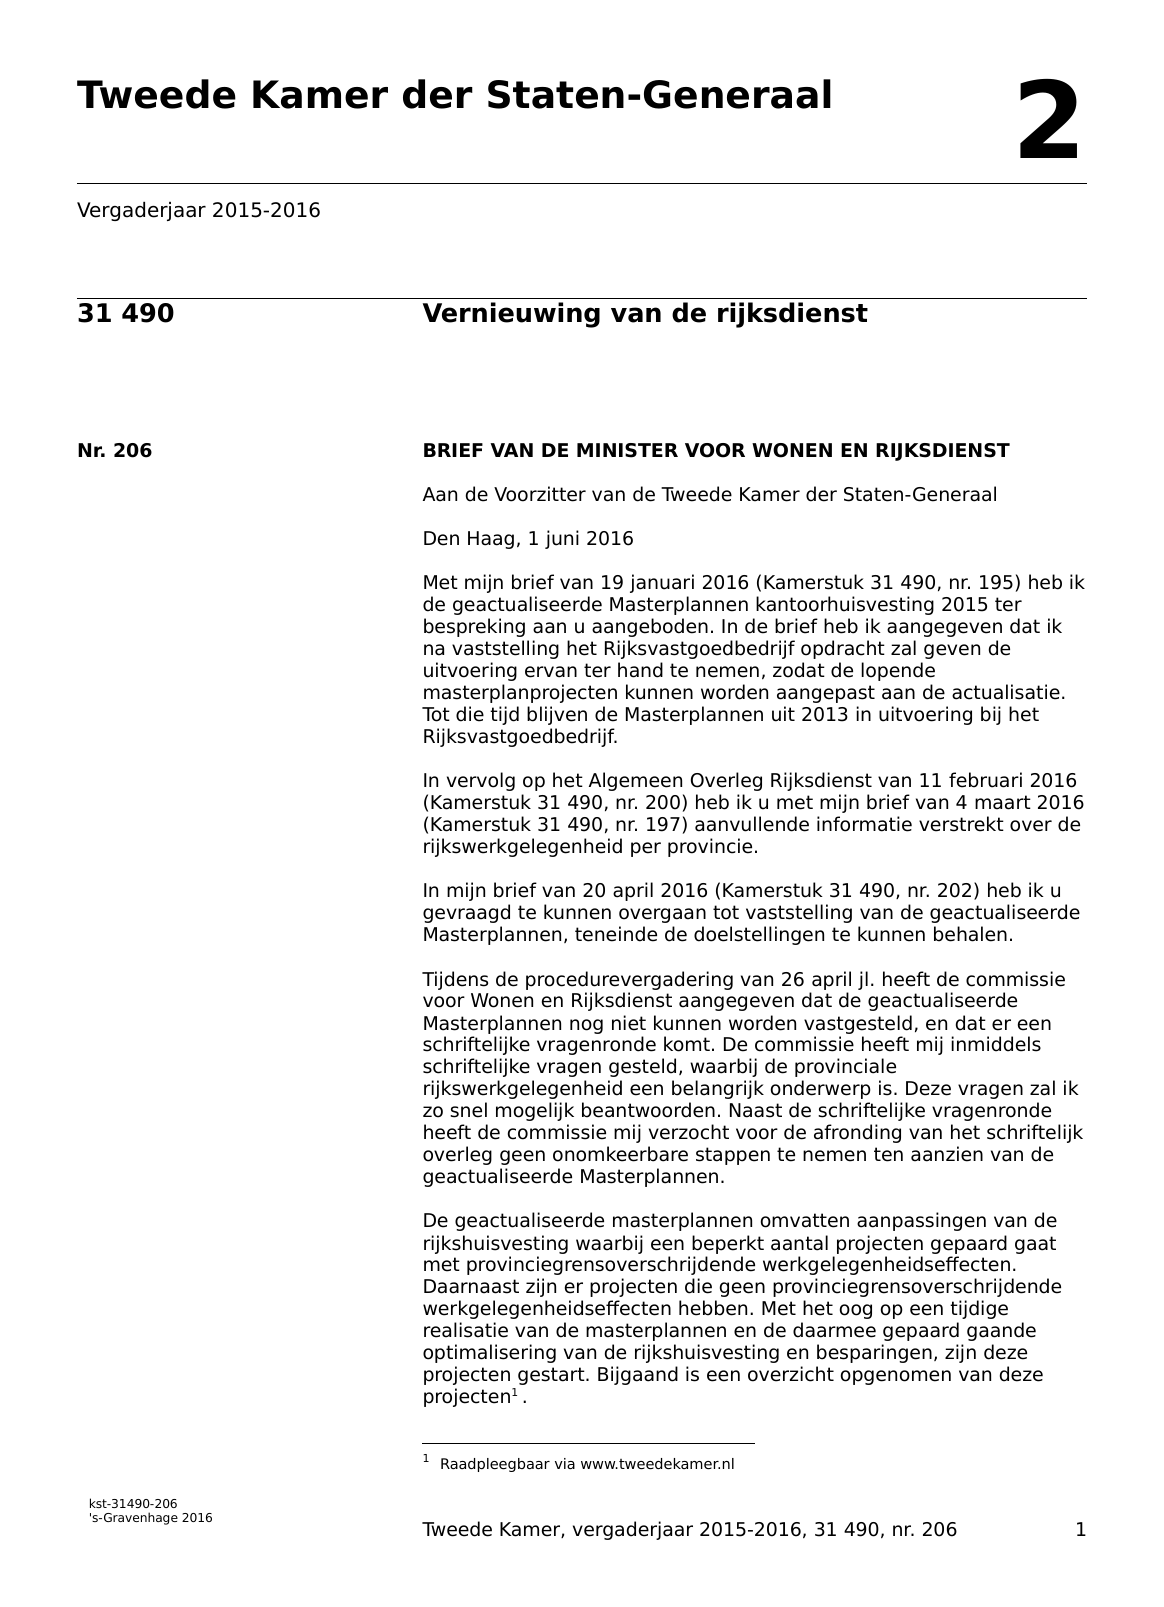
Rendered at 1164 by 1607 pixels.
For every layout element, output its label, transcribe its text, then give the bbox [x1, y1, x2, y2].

subtitle 31 490 Vernieuwing van de rijksdienst [77, 299, 1087, 329]
subtitle Nr. 206 BRIEF VAN DE MINISTER VOOR WONEN EN RIJKSDIENST [77, 440, 1087, 462]
text Raadpleegbaar via www.tweedekamer.nl [422, 1452, 1087, 1474]
text Aan de Voorzitter van de Tweede Kamer der Staten-Generaal [422, 484, 1087, 506]
text De geactualiseerde masterplannen omvatten aanpassingen van de rijkshuisvesting waarbij een beperkt aantal projecten gepaard gaat met provinciegrensoverschrijdende werkgelegenheidseffecten. Daarnaast zijn er projecten die geen provinciegrensoverschrijdende werkgelegenheidseffecten hebben. Met het oog op een tijdige realisatie van de masterplannen en de daarmee gepaard gaande optimalisering van de rijkshuisvesting en besparingen, zijn deze projecten gestart. Bijgaand is een overzicht opgenomen van deze projecten. [422, 1210, 1087, 1408]
table_cell Vergaderjaar 2015-2016 [77, 184, 1087, 298]
table_header 2 [886, 59, 1087, 183]
text In vervolg op het Algemeen Overleg Rijksdienst van 11 februari 2016 (Kamerstuk 31 490, nr. 200) heb ik u met mijn brief van 4 maart 2016 (Kamerstuk 31 490, nr. 197) aanvullende informatie verstrekt over de rijkswerkgelegenheid per provincie. [422, 770, 1087, 858]
text Den Haag, 1 juni 2016 [422, 528, 1087, 550]
text Tijdens de procedurevergadering van 26 april jl. heeft de commissie voor Wonen en Rijksdienst aangegeven dat de geactualiseerde Masterplannen nog niet kunnen worden vastgesteld, en dat er een schriftelijke vragenronde komt. De commissie heeft mij inmiddels schriftelijke vragen gesteld, waarbij de provinciale rijkswerkgelegenheid een belangrijk onderwerp is. Deze vragen zal ik zo snel mogelijk beantwoorden. Naast de schriftelijke vragenronde heeft de commissie mij verzocht voor de afronding van het schriftelijk overleg geen onomkeerbare stappen te nemen ten aanzien van de geactualiseerde Masterplannen. [422, 968, 1087, 1188]
text 's-Gravenhage 2016 [88, 1511, 323, 1525]
table_header Tweede Kamer der Staten-Generaal [77, 59, 886, 183]
text kst-31490-206 [88, 1497, 323, 1511]
text Met mijn brief van 19 januari 2016 (Kamerstuk 31 490, nr. 195) heb ik de geactualiseerde Masterplannen kantoorhuisvesting 2015 ter bespreking aan u aangeboden. In de brief heb ik aangegeven dat ik na vaststelling het Rijksvastgoedbedrijf opdracht zal geven de uitvoering ervan ter hand te nemen, zodat de lopende masterplanprojecten kunnen worden aangepast aan de actualisatie. Tot die tijd blijven de Masterplannen uit 2013 in uitvoering bij het Rijksvastgoedbedrijf. [422, 572, 1087, 748]
text In mijn brief van 20 april 2016 (Kamerstuk 31 490, nr. 202) heb ik u gevraagd te kunnen overgaan tot vaststelling van de geactualiseerde Masterplannen, teneinde de doelstellingen te kunnen behalen. [422, 880, 1087, 946]
